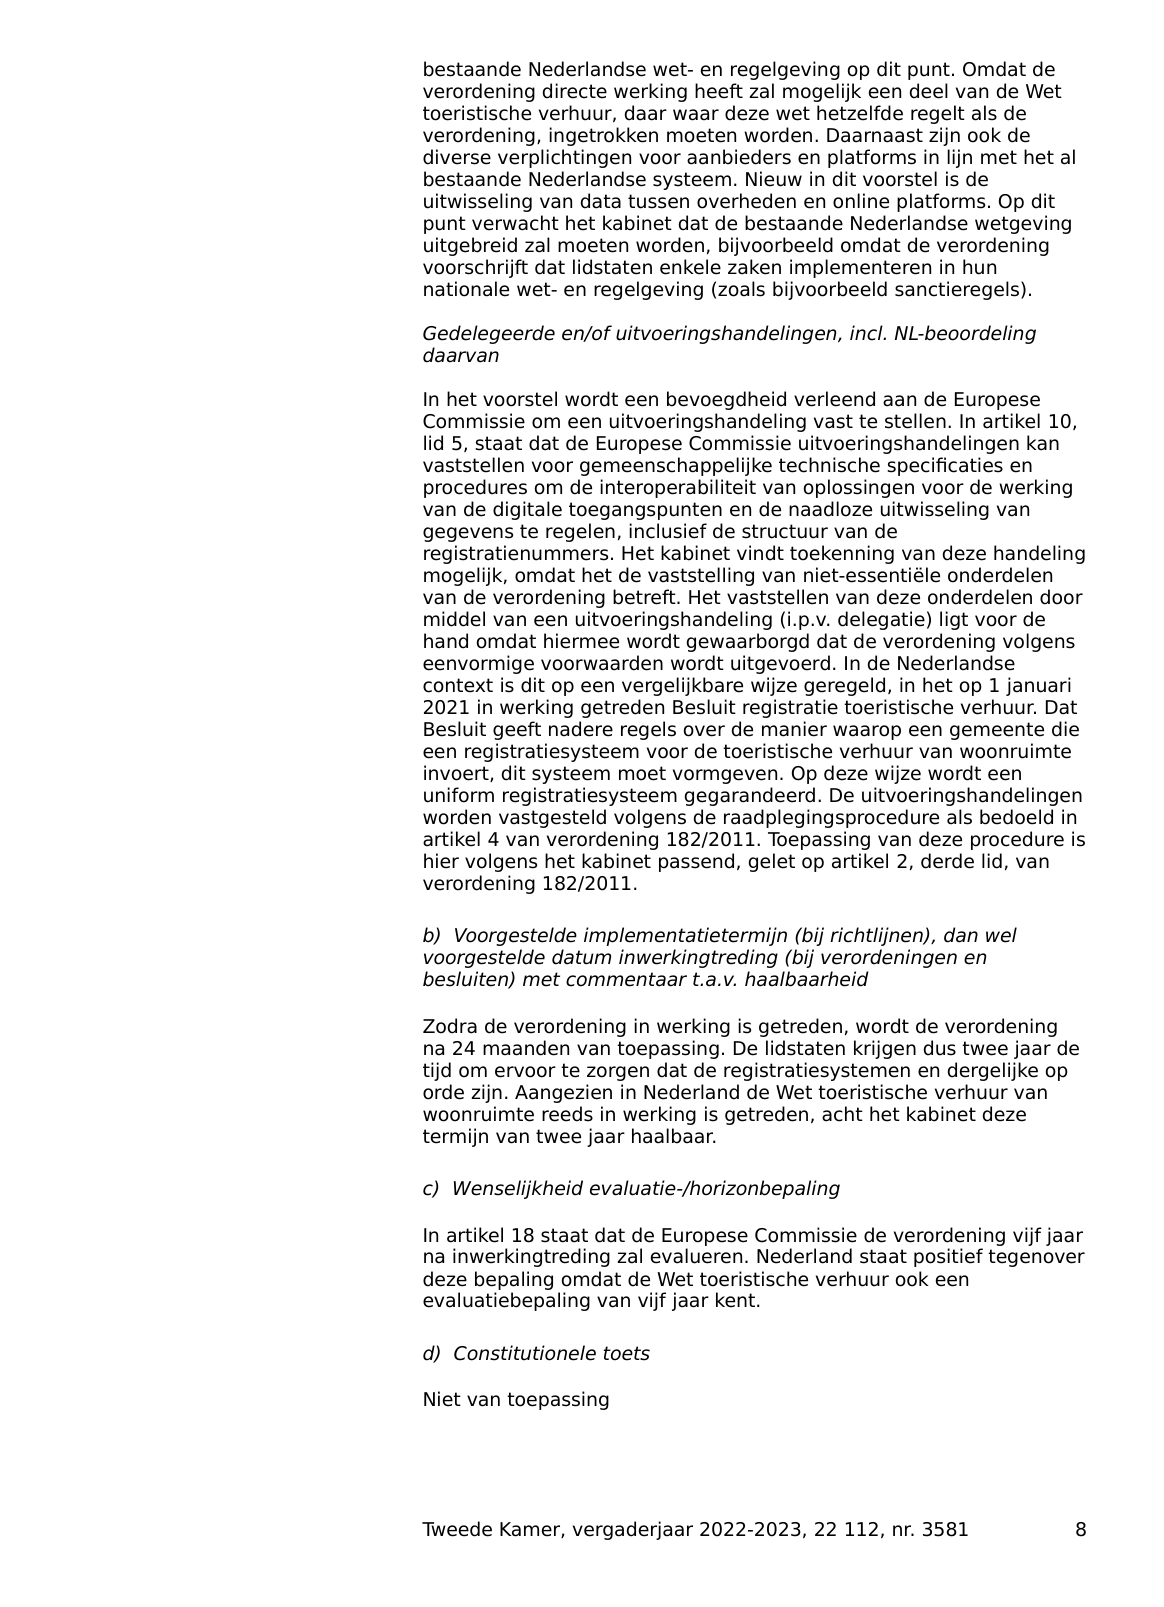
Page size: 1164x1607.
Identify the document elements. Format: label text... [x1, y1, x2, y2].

text In artikel 18 staat dat de Europese Commissie de verordening vijf jaar na inwerkingtreding zal evalueren. Nederland staat positief tegenover deze bepaling omdat de Wet toeristische verhuur ook een evaluatiebepaling van vijf jaar kent. [422, 1224, 1087, 1312]
subtitle c) Wenselijkheid evaluatie-/horizonbepaling [422, 1177, 1087, 1199]
text In het voorstel wordt een bevoegdheid verleend aan de Europese Commissie om een uitvoeringshandeling vast te stellen. In artikel 10, lid 5, staat dat de Europese Commissie uitvoeringshandelingen kan vaststellen voor gemeenschappelijke technische specificaties en procedures om de interoperabiliteit van oplossingen voor de werking van de digitale toegangspunten en de naadloze uitwisseling van gegevens te regelen, inclusief de structuur van de registratienummers. Het kabinet vindt toekenning van deze handeling mogelijk, omdat het de vaststelling van niet-essentiële onderdelen van de verordening betreft. Het vaststellen van deze onderdelen door middel van een uitvoeringshandeling (i.p.v. delegatie) ligt voor de hand omdat hiermee wordt gewaarborgd dat de verordening volgens eenvormige voorwaarden wordt uitgevoerd. In de Nederlandse context is dit op een vergelijkbare wijze geregeld, in het op 1 januari 2021 in werking getreden Besluit registratie toeristische verhuur. Dat Besluit geeft nadere regels over de manier waarop een gemeente die een registratiesysteem voor de toeristische verhuur van woonruimte invoert, dit systeem moet vormgeven. Op deze wijze wordt een uniform registratiesysteem gegarandeerd. De uitvoeringshandelingen worden vastgesteld volgens de raadplegingsprocedure als bedoeld in artikel 4 van verordening 182/2011. Toepassing van deze procedure is hier volgens het kabinet passend, gelet op artikel 2, derde lid, van verordening 182/2011. [422, 389, 1087, 895]
text bestaande Nederlandse wet- en regelgeving op dit punt. Omdat de verordening directe werking heeft zal mogelijk een deel van de Wet toeristische verhuur, daar waar deze wet hetzelfde regelt als de verordening, ingetrokken moeten worden. Daarnaast zijn ook de diverse verplichtingen voor aanbieders en platforms in lijn met het al bestaande Nederlandse systeem. Nieuw in dit voorstel is de uitwisseling van data tussen overheden en online platforms. Op dit punt verwacht het kabinet dat de bestaande Nederlandse wetgeving uitgebreid zal moeten worden, bijvoorbeeld omdat de verordening voorschrijft dat lidstaten enkele zaken implementeren in hun nationale wet- en regelgeving (zoals bijvoorbeeld sanctieregels). [422, 59, 1087, 301]
subtitle d) Constitutionele toets [422, 1342, 1087, 1364]
text Zodra de verordening in werking is getreden, wordt de verordening na 24 maanden van toepassing. De lidstaten krijgen dus twee jaar de tijd om ervoor te zorgen dat de registratiesystemen en dergelijke op orde zijn. Aangezien in Nederland de Wet toeristische verhuur van woonruimte reeds in werking is getreden, acht het kabinet deze termijn van twee jaar haalbaar. [422, 1016, 1087, 1147]
subtitle b) Voorgestelde implementatietermijn (bij richtlijnen), dan wel voorgestelde datum inwerkingtreding (bij verordeningen en besluiten) met commentaar t.a.v. haalbaarheid [422, 925, 1087, 991]
subtitle Gedelegeerde en/of uitvoeringshandelingen, incl. NL-beoordeling daarvan [422, 323, 1087, 367]
text Niet van toepassing [422, 1389, 1087, 1411]
